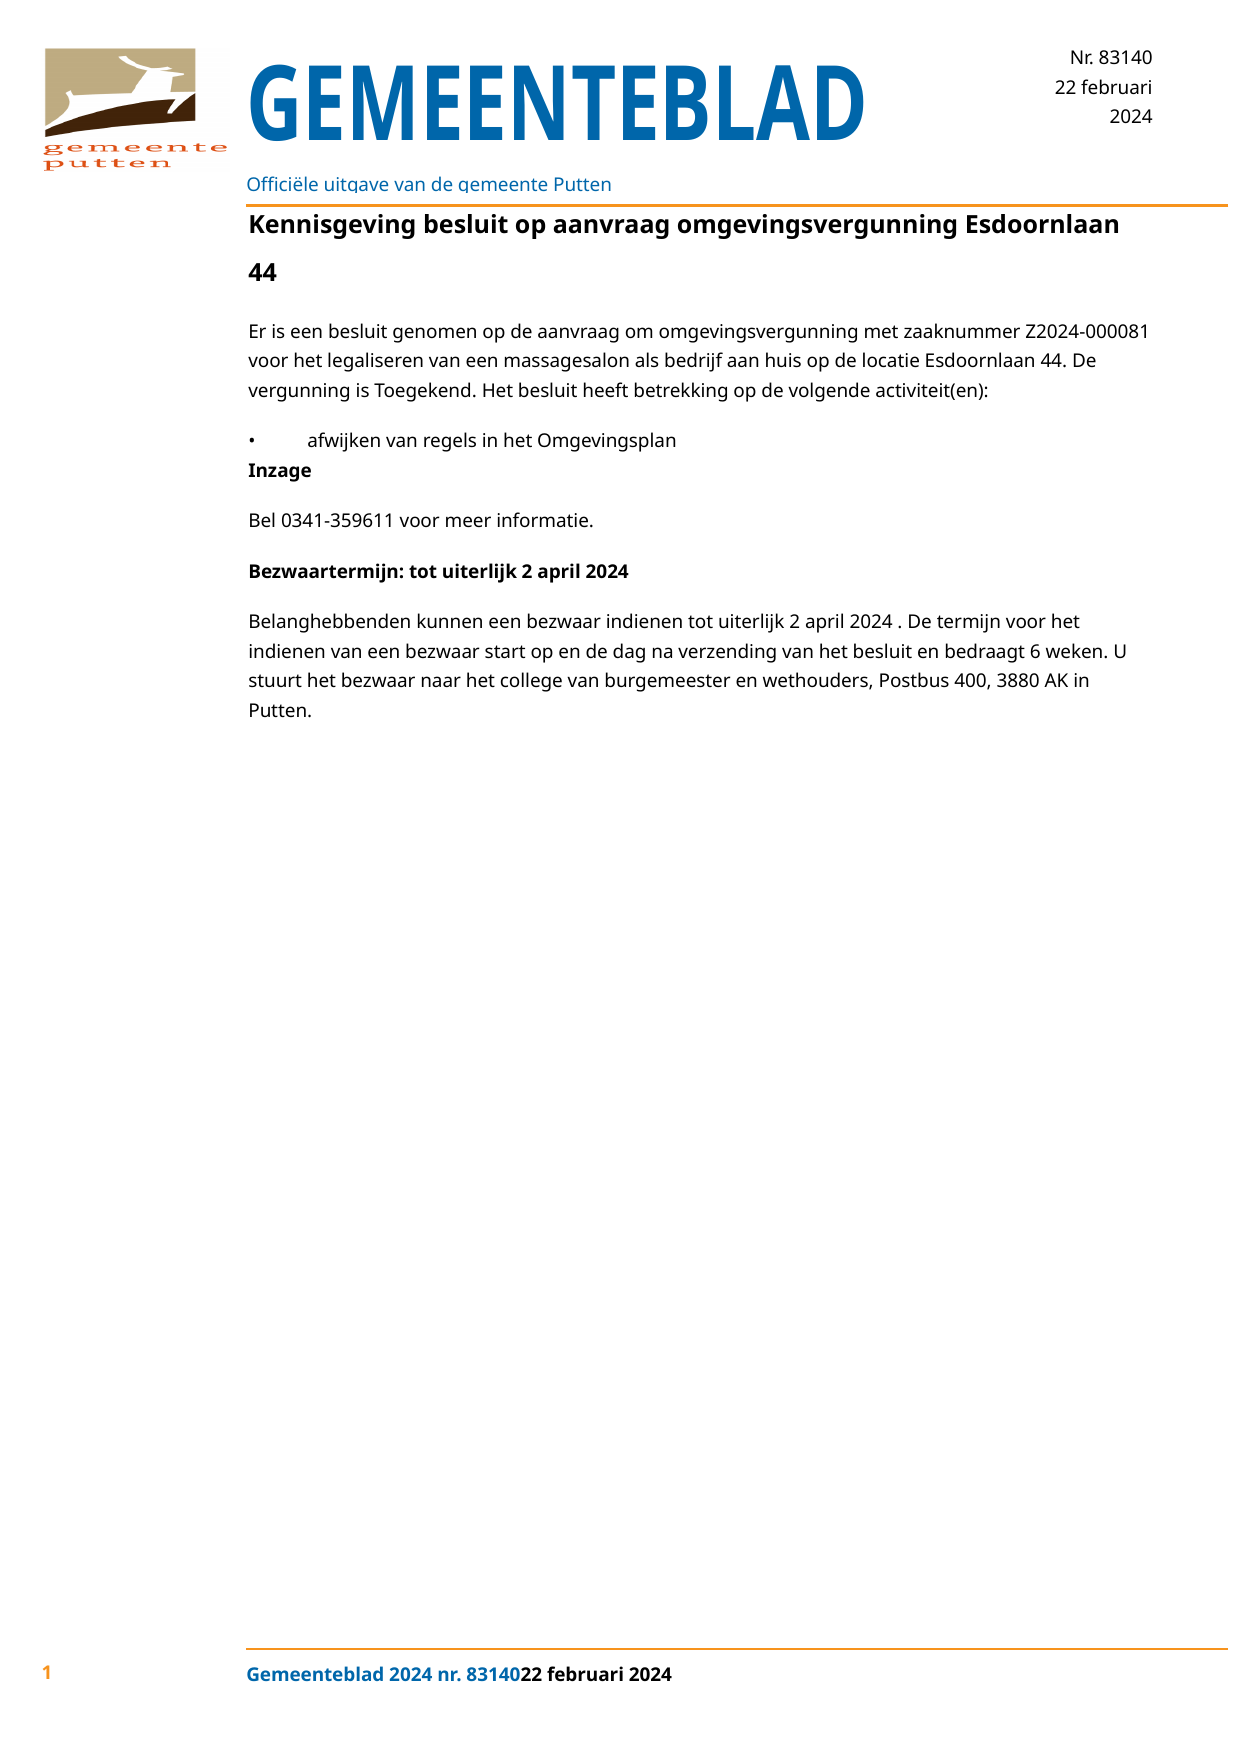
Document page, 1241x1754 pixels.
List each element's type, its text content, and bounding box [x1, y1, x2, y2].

text Inzage [248, 457, 1152, 483]
text Belanghebbenden kunnen een bezwaar indienen tot uiterlijk 2 april 2024 . De termijn voor het indienen van een bezwaar start op en de dag na verzending van het besluit en bedraagt 6 weken. U stuurt het bezwaar naar het college van burgemeester en wethouders, Postbus 400, 3880 AK in Putten. [248, 608, 1152, 723]
picture [41, 47, 231, 172]
text Bel 0341-359611 voor meer informatie. [248, 507, 1152, 533]
text Bezwaartermijn: tot uiterlijk 2 april 2024 [248, 558, 1152, 584]
text Er is een besluit genomen op de aanvraag om omgevingsvergunning met zaaknummer Z2024-000081 voor het legaliseren van een massagesalon als bedrijf aan huis op de locatie Esdoornlaan 44. De vergunning is Toegekend. Het besluit heeft betrekking op de volgende activiteit(en): [248, 318, 1152, 403]
list afwijken van regels in het Omgevingsplan [248, 427, 1152, 453]
text Kennisgeving besluit op aanvraag omgevingsvergunning Esdoornlaan 44 [248, 207, 1152, 288]
